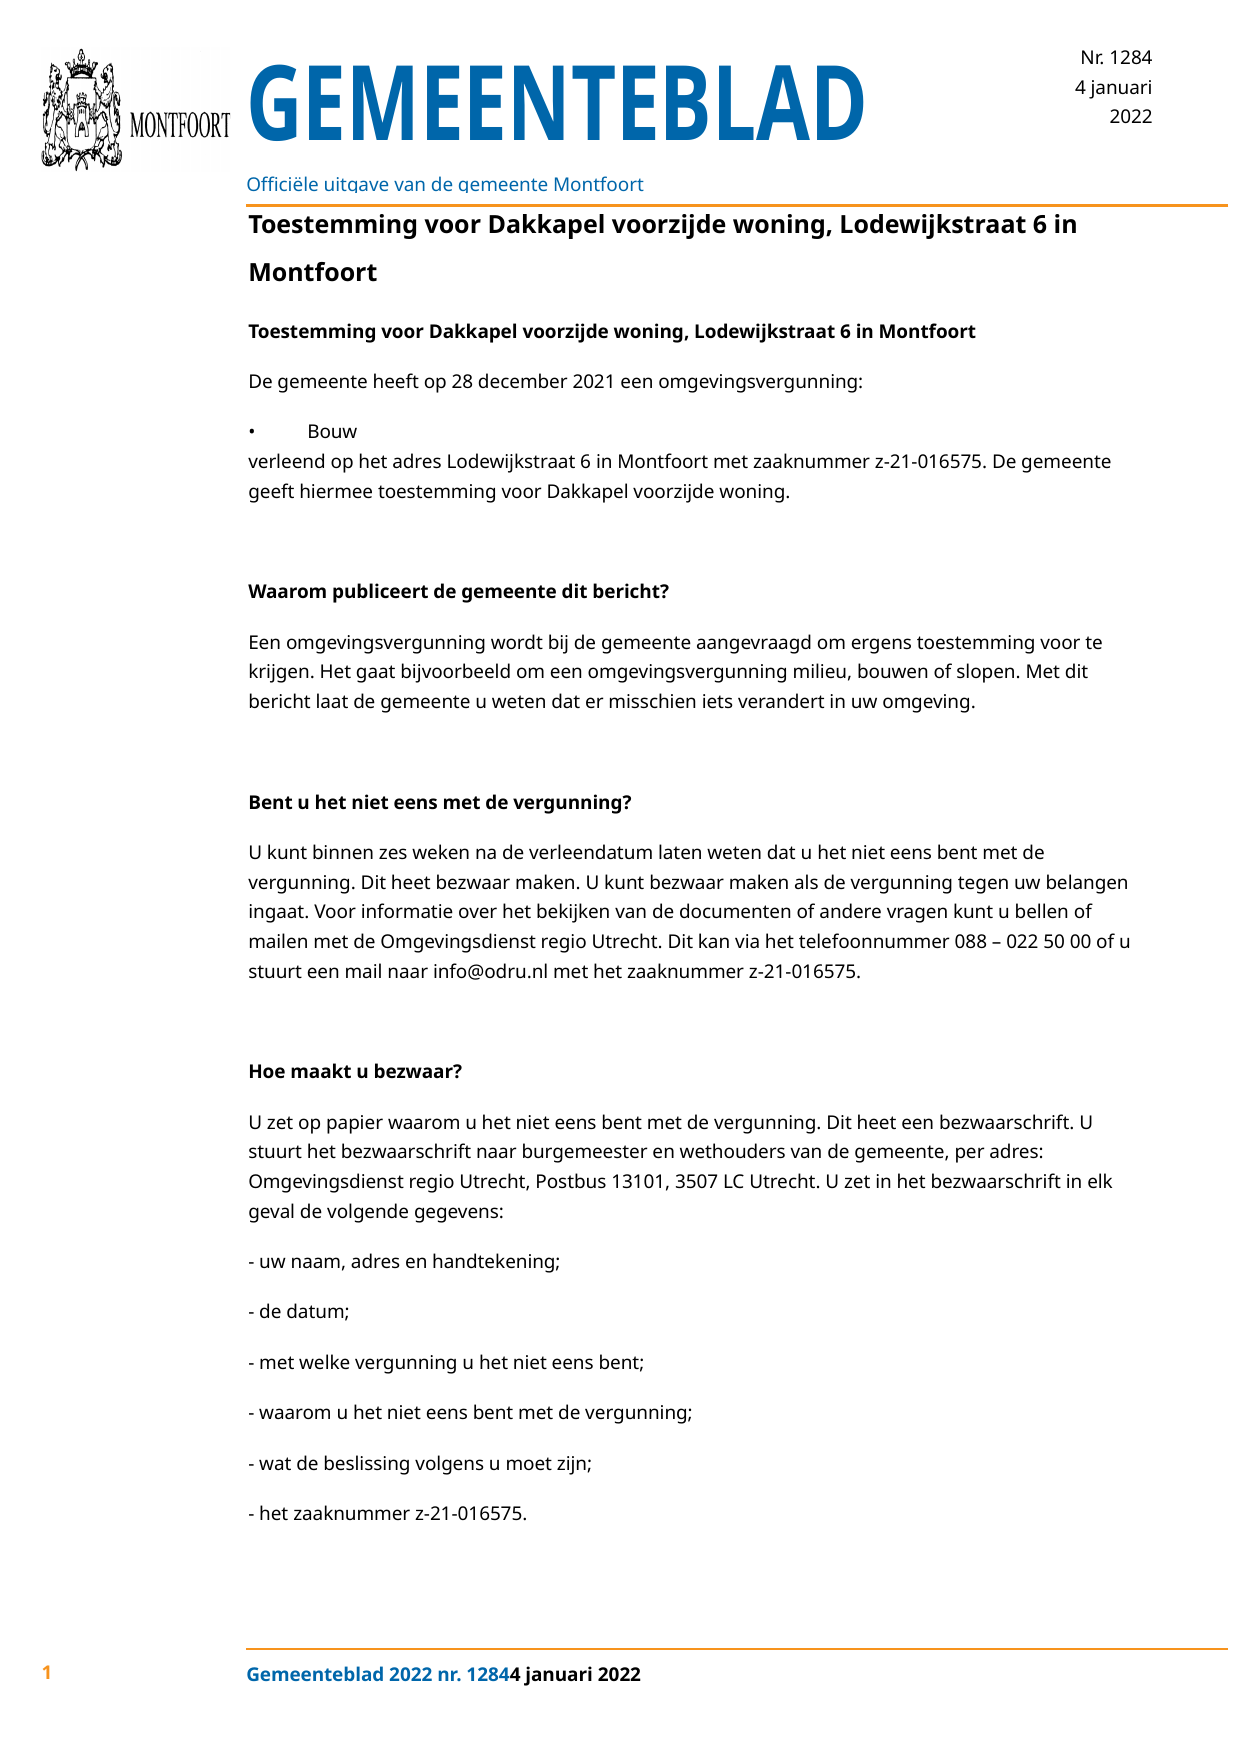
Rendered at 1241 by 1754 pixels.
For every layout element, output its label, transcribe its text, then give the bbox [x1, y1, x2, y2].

text - het zaaknummer z-21-016575. [248, 1500, 1152, 1526]
text - waarom u het niet eens bent met de vergunning; [248, 1399, 1152, 1425]
text - met welke vergunning u het niet eens bent; [248, 1349, 1152, 1375]
text Toestemming voor Dakkapel voorzijde woning, Lodewijkstraat 6 in Montfoort [248, 207, 1152, 288]
text Toestemming voor Dakkapel voorzijde woning, Lodewijkstraat 6 in Montfoort [248, 318, 1152, 344]
text U kunt binnen zes weken na de verleendatum laten weten dat u het niet eens bent met de vergunning. Dit heet bezwaar maken. U kunt bezwaar maken als de vergunning tegen uw belangen ingaat. Voor informatie over het bekijken van de documenten of andere vragen kunt u bellen of mailen met de Omgevingsdienst regio Utrecht. Dit kan via het telefoonnummer 088 – 022 50 00 of u stuurt een mail naar info@odru.nl met het zaaknummer z-21-016575. [248, 839, 1152, 984]
text - wat de beslissing volgens u moet zijn; [248, 1450, 1152, 1476]
text - uw naam, adres en handtekening; [248, 1248, 1152, 1274]
text De gemeente heeft op 28 december 2021 een omgevingsvergunning: [248, 368, 1152, 394]
text Waarom publiceert de gemeente dit bericht? [248, 579, 1152, 604]
text verleend op het adres Lodewijkstraat 6 in Montfoort met zaaknummer z-21-016575. De gemeente geeft hiermee toestemming voor Dakkapel voorzijde woning. [248, 448, 1152, 504]
text Bent u het niet eens met de vergunning? [248, 789, 1152, 815]
text U zet op papier waarom u het niet eens bent met de vergunning. Dit heet een bezwaarschrift. U stuurt het bezwaarschrift naar burgemeester en wethouders van de gemeente, per adres: Omgevingsdienst regio Utrecht, Postbus 13101, 3507 LC Utrecht. U zet in het bezwaarschrift in elk geval de volgende gegevens: [248, 1109, 1152, 1224]
list Bouw [248, 419, 1152, 444]
text Hoe maakt u bezwaar? [248, 1059, 1152, 1084]
text Een omgevingsvergunning wordt bij de gemeente aangevraagd om ergens toestemming voor te krijgen. Het gaat bijvoorbeeld om een omgevingsvergunning milieu, bouwen of slopen. Met dit bericht laat de gemeente u weten dat er misschien iets verandert in uw omgeving. [248, 629, 1152, 714]
text - de datum; [248, 1299, 1152, 1324]
picture [41, 47, 231, 172]
